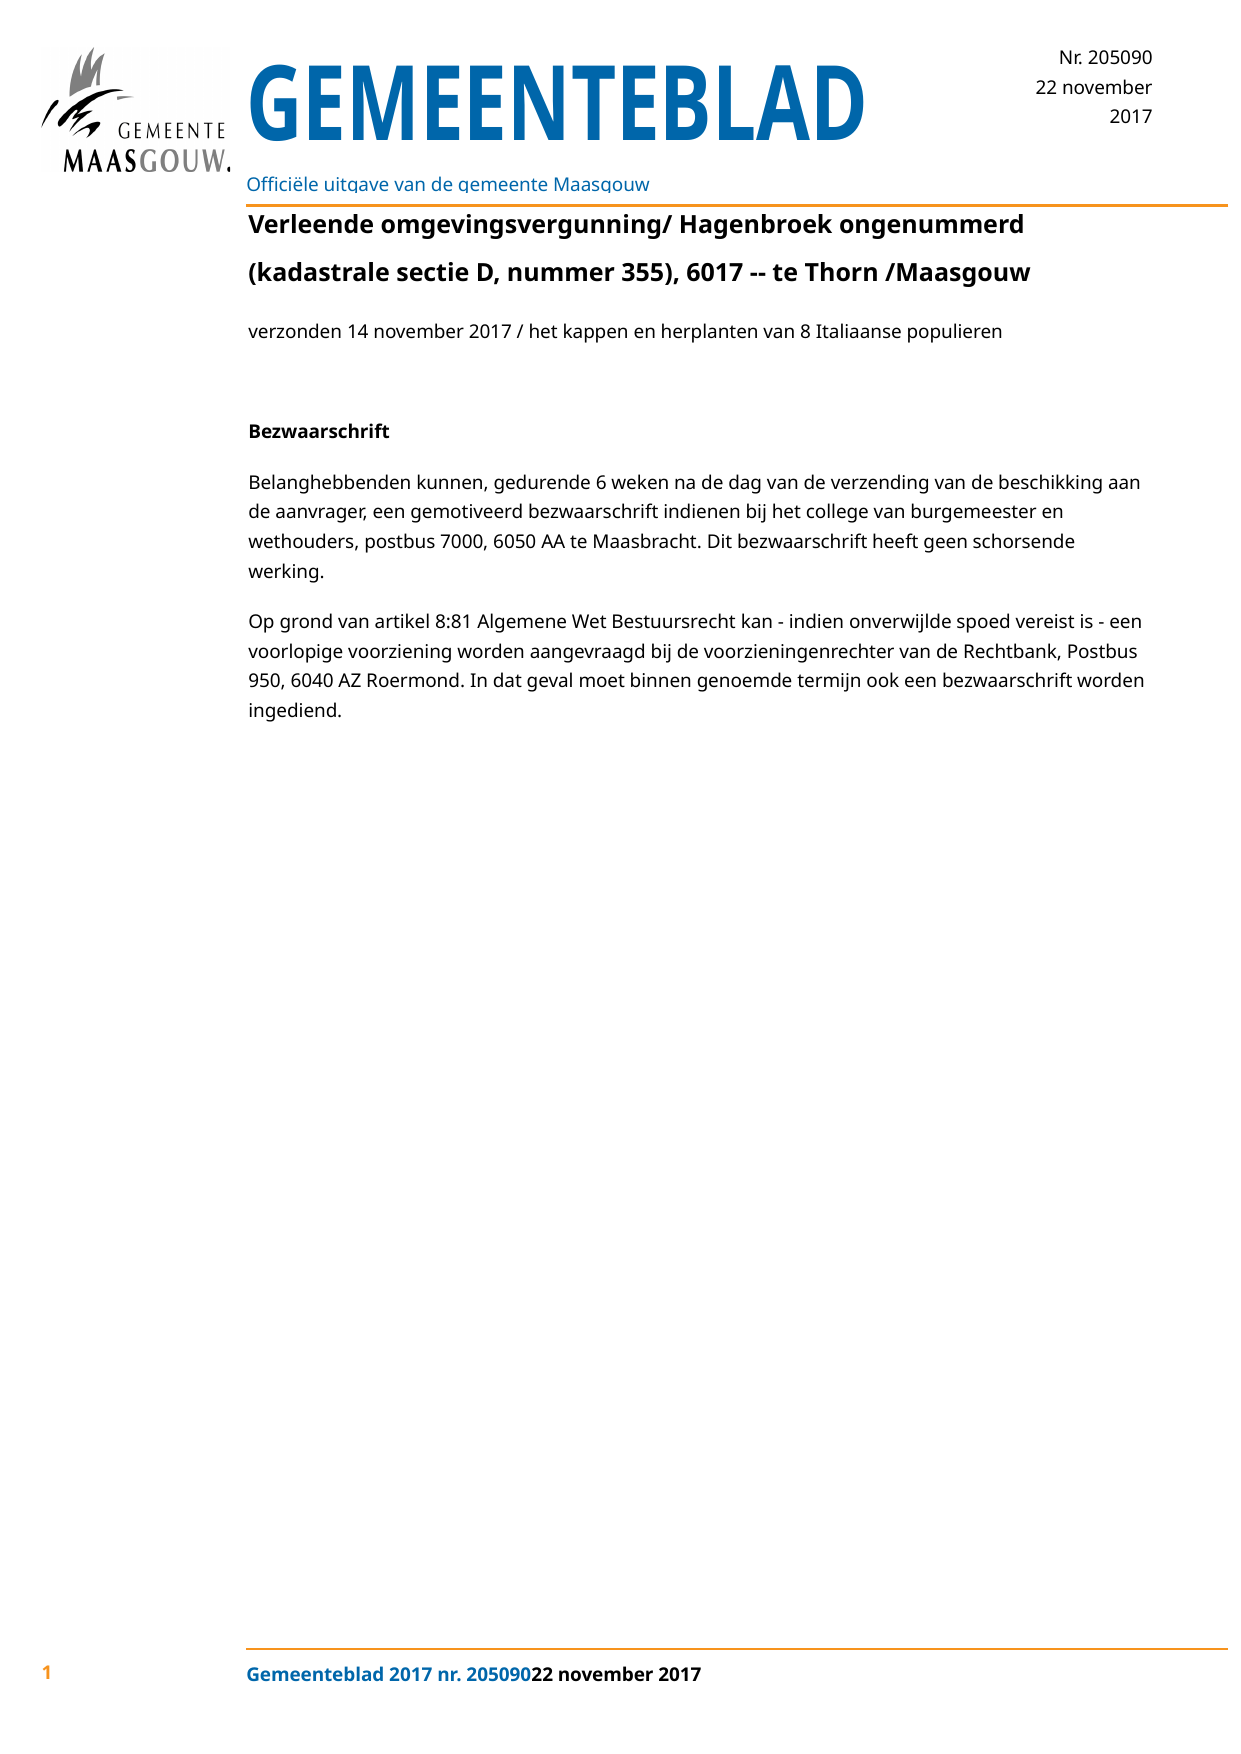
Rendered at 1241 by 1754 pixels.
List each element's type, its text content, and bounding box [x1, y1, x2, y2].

text Op grond van artikel 8:81 Algemene Wet Bestuursrecht kan - indien onverwijlde spoed vereist is - een voorlopige voorziening worden aangevraagd bij de voorzieningenrechter van de Rechtbank, Postbus 950, 6040 AZ Roermond. In dat geval moet binnen genoemde termijn ook een bezwaarschrift worden ingediend. [248, 608, 1152, 723]
text Verleende omgevingsvergunning/ Hagenbroek ongenummerd (kadastrale sectie D, nummer 355), 6017 -- te Thorn /Maasgouw [248, 207, 1152, 288]
text verzonden 14 november 2017 / het kappen en herplanten van 8 Italiaanse populieren [248, 318, 1152, 344]
text Bezwaarschrift [248, 419, 1152, 444]
text Belanghebbenden kunnen, gedurende 6 weken na de dag van de verzending van de beschikking aan de aanvrager, een gemotiveerd bezwaarschrift indienen bij het college van burgemeester en wethouders, postbus 7000, 6050 AA te Maasbracht. Dit bezwaarschrift heeft geen schorsende werking. [248, 469, 1152, 584]
picture [41, 47, 231, 172]
